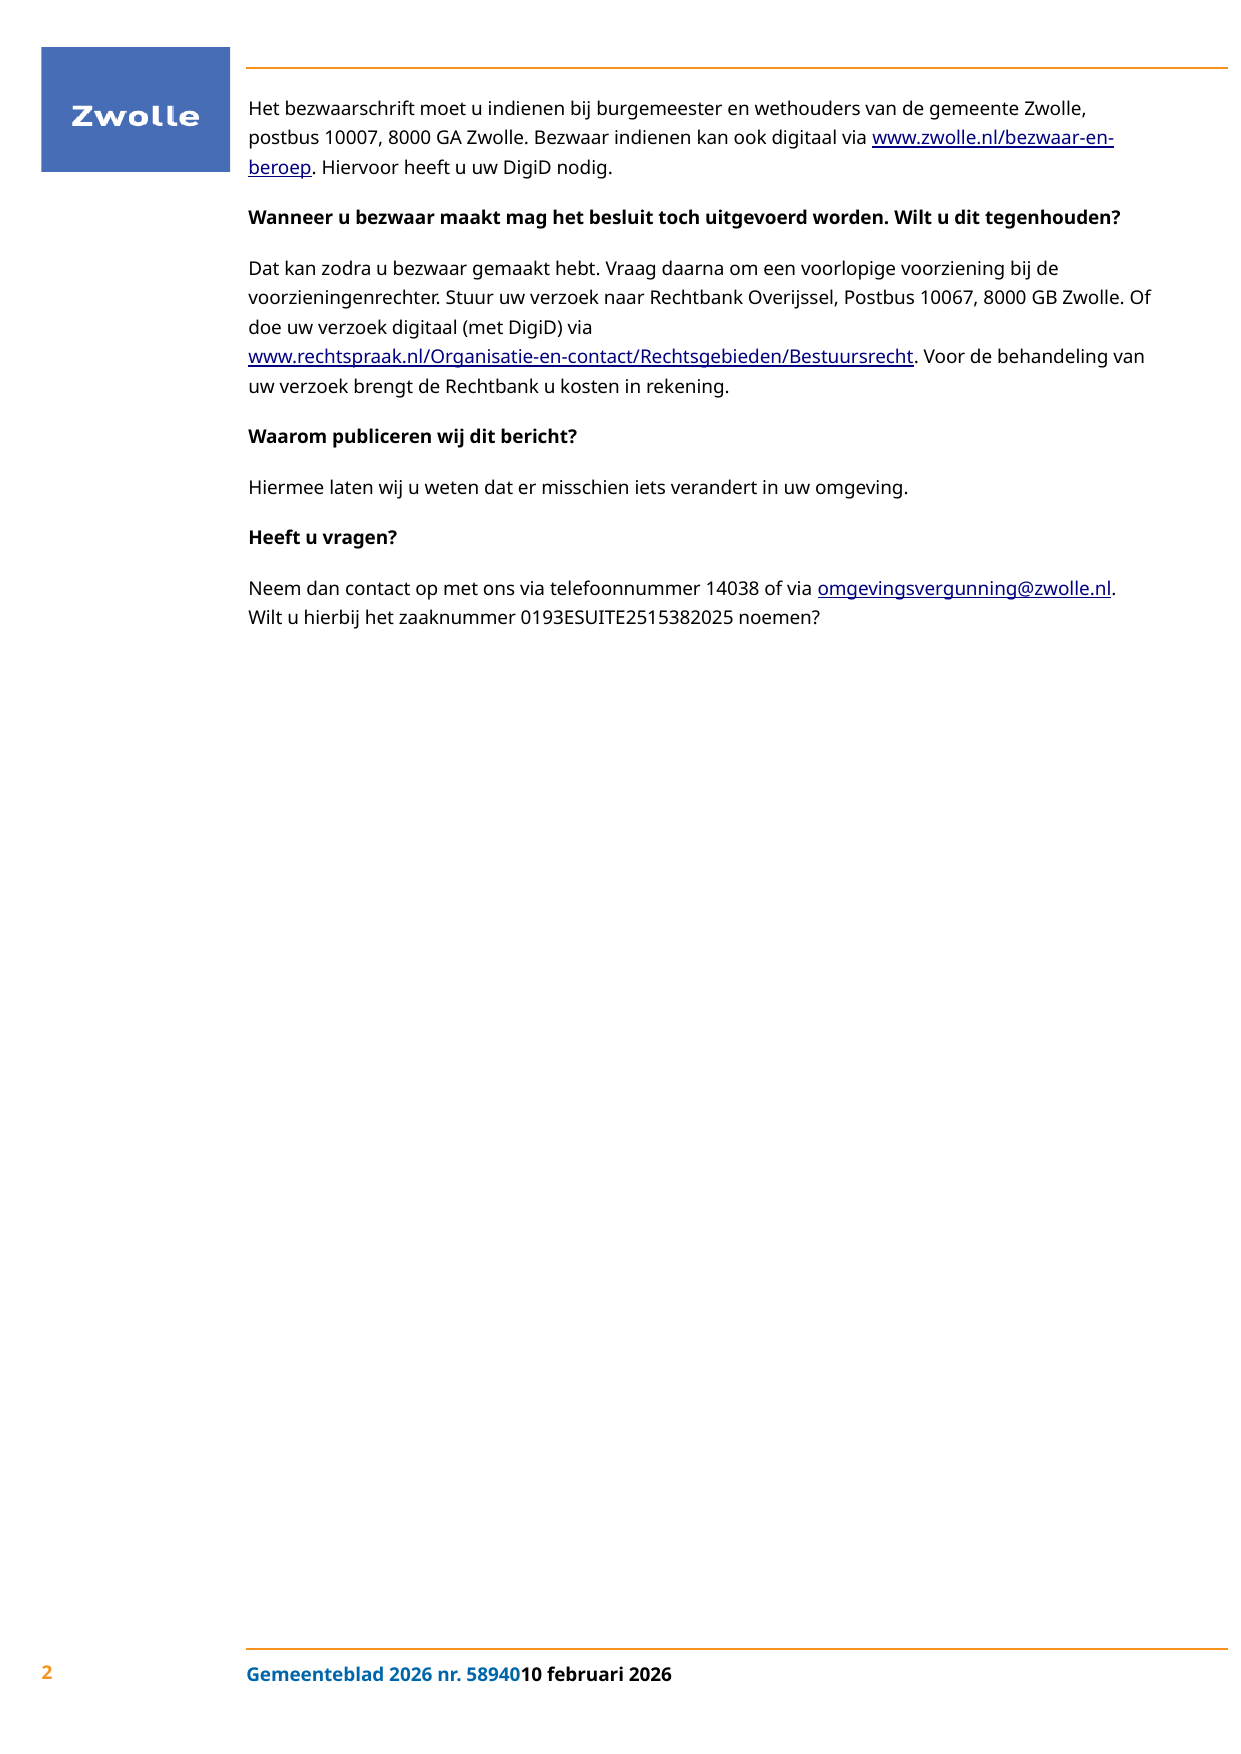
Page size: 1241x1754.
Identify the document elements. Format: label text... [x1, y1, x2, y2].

text Dat kan zodra u bezwaar gemaakt hebt. Vraag daarna om een voorlopige voorziening bij de voorzieningenrechter. Stuur uw verzoek naar Rechtbank Overijssel, Postbus 10067, 8000 GB Zwolle. Of doe uw verzoek digitaal (met DigiD) via www.rechtspraak.nl/Organisatie-en-contact/Rechtsgebieden/Bestuursrecht. Voor de behandeling van uw verzoek brengt de Rechtbank u kosten in rekening. [248, 255, 1152, 399]
text Hiermee laten wij u weten dat er misschien iets verandert in uw omgeving. [248, 474, 1152, 500]
picture [41, 47, 231, 172]
text Waarom publiceren wij dit bericht? [248, 423, 1152, 449]
text Neem dan contact op met ons via telefoonnummer 14038 of via omgevingsvergunning@zwolle.nl. Wilt u hierbij het zaaknummer 0193ESUITE2515382025 noemen? [248, 575, 1152, 630]
text Heeft u vragen? [248, 524, 1152, 550]
text Wanneer u bezwaar maakt mag het besluit toch uitgevoerd worden. Wilt u dit tegenhouden? [248, 204, 1152, 230]
text Het bezwaarschrift moet u indienen bij burgemeester en wethouders van de gemeente Zwolle, postbus 10007, 8000 GA Zwolle. Bezwaar indienen kan ook digitaal via www.zwolle.nl/bezwaar-en-beroep. Hiervoor heeft u uw DigiD nodig. [248, 95, 1152, 180]
